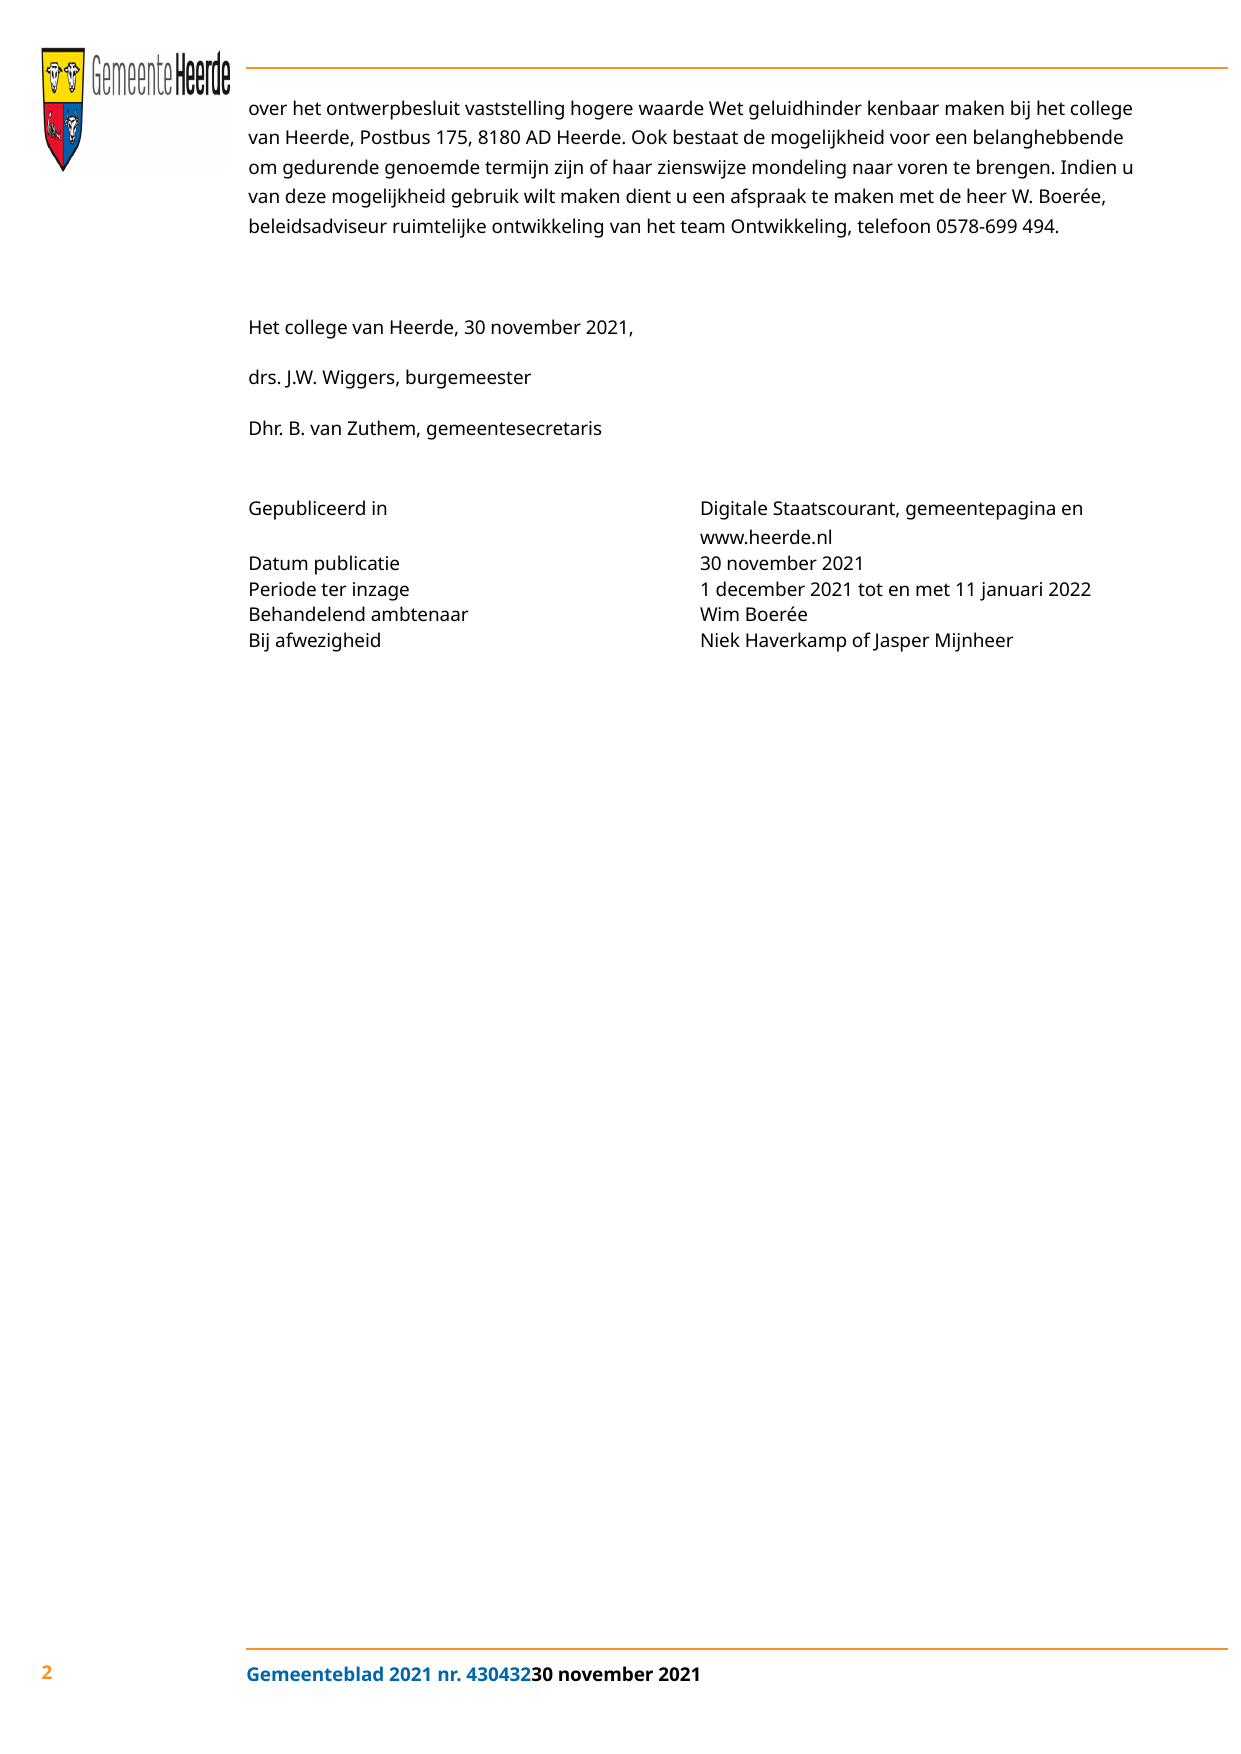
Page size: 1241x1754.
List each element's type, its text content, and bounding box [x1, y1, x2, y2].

text drs. J.W. Wiggers, burgemeester [248, 364, 1152, 390]
table_cell Periode ter inzage [248, 576, 700, 602]
table_cell Bij afwezigheid [248, 628, 700, 653]
table_cell 1 december 2021 tot en met 11 januari 2022 [700, 576, 1152, 602]
text Dhr. B. van Zuthem, gemeentesecretaris [248, 415, 1152, 441]
picture [41, 47, 231, 172]
table_cell Datum publicatie [248, 550, 700, 576]
text Het college van Heerde, 30 november 2021, [248, 314, 1152, 340]
table_header Digitale Staatscourant, gemeentepagina en www.heerde.nl [700, 495, 1152, 550]
table_cell 30 november 2021 [700, 550, 1152, 576]
text over het ontwerpbesluit vaststelling hogere waarde Wet geluidhinder kenbaar maken bij het college van Heerde, Postbus 175, 8180 AD Heerde. Ook bestaat de mogelijkheid voor een belanghebbende om gedurende genoemde termijn zijn of haar zienswijze mondeling naar voren te brengen. Indien u van deze mogelijkheid gebruik wilt maken dient u een afspraak te maken met de heer W. Boerée, beleidsadviseur ruimtelijke ontwikkeling van het team Ontwikkeling, telefoon 0578-699 494. [248, 95, 1152, 239]
table_cell Wim Boerée [700, 602, 1152, 627]
table_header Gepubliceerd in [248, 495, 700, 550]
table_cell Niek Haverkamp of Jasper Mijnheer [700, 628, 1152, 653]
table_cell Behandelend ambtenaar [248, 602, 700, 627]
